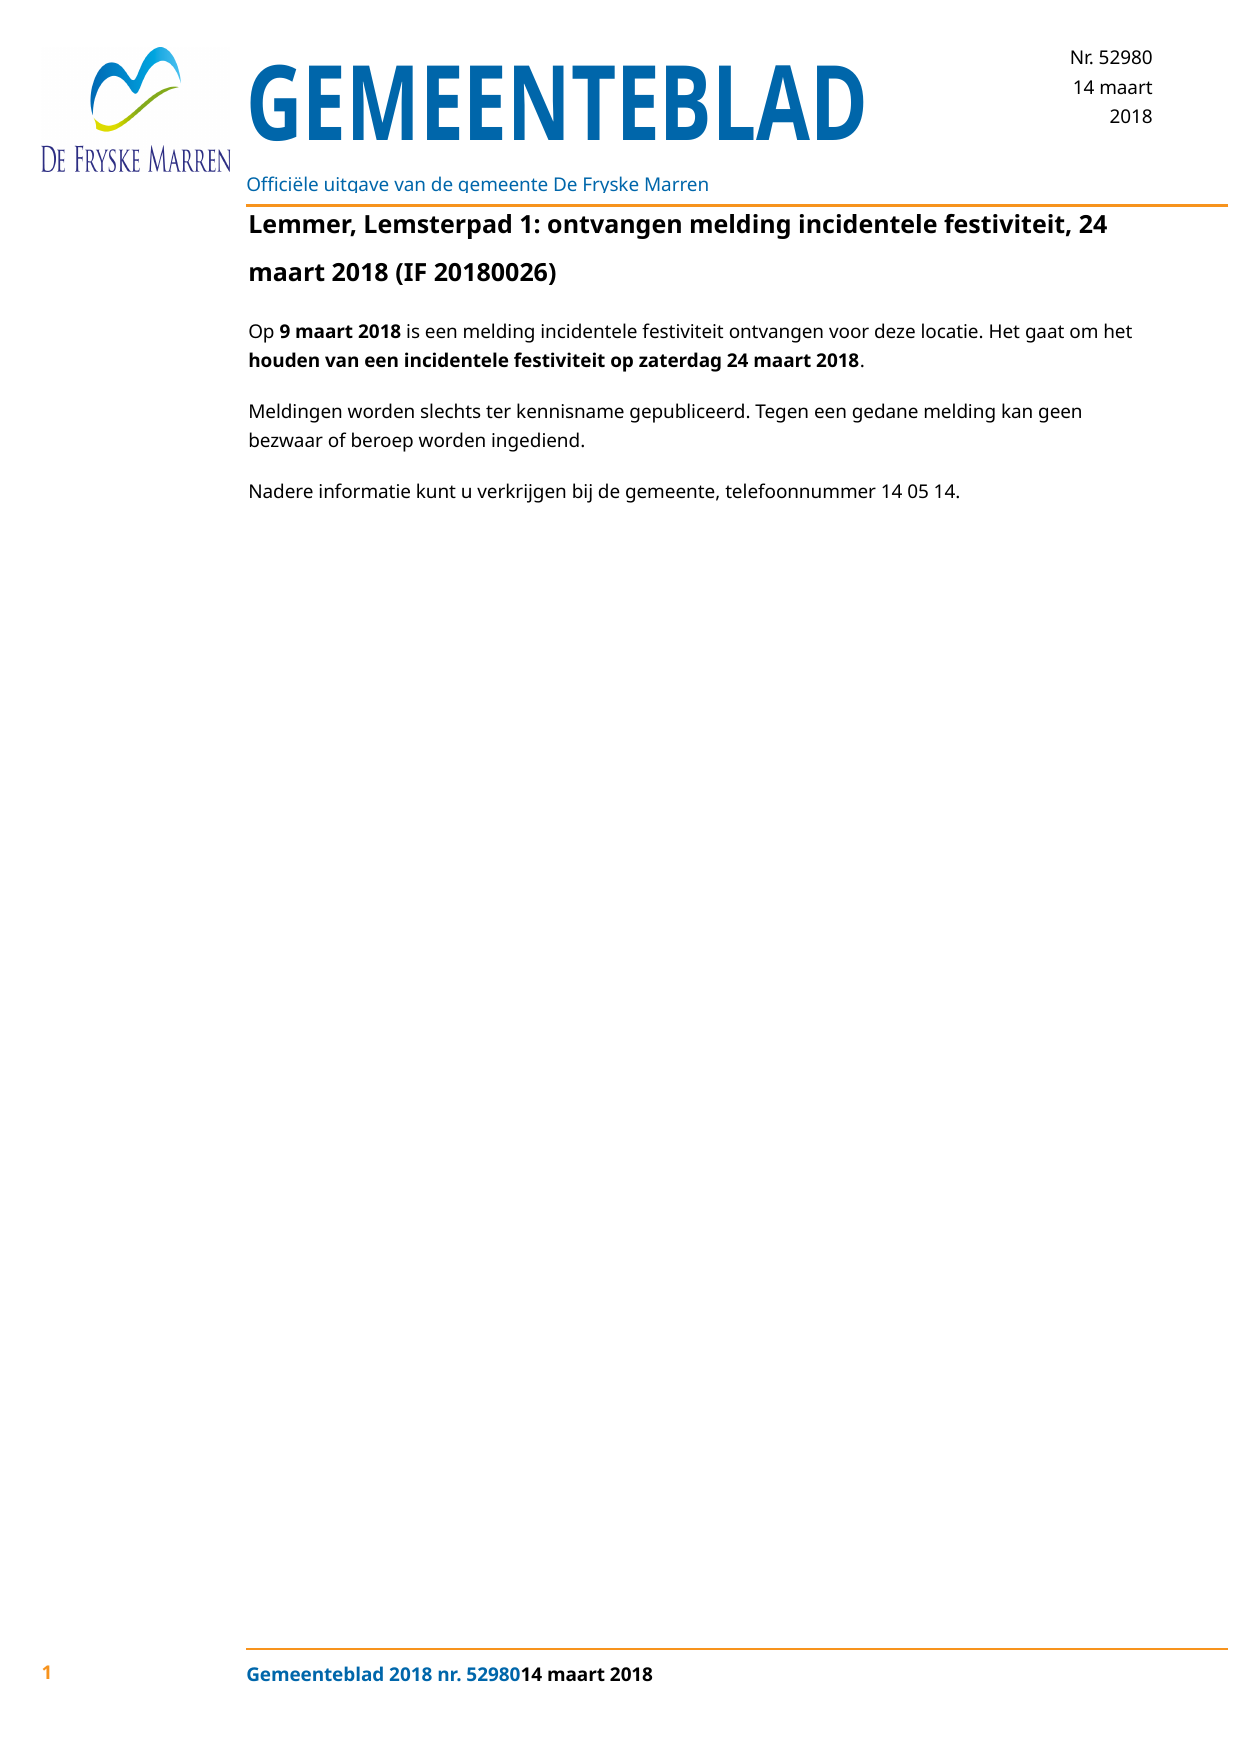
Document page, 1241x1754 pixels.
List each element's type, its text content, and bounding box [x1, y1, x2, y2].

text Meldingen worden slechts ter kennisname gepubliceerd. Tegen een gedane melding kan geen bezwaar of beroep worden ingediend. [248, 398, 1152, 453]
text Lemmer, Lemsterpad 1: ontvangen melding incidentele festiviteit, 24 maart 2018 (IF 20180026) [248, 207, 1152, 288]
text Nadere informatie kunt u verkrijgen bij de gemeente, telefoonnummer 14 05 14. [248, 478, 1152, 504]
text Op 9 maart 2018 is een melding incidentele festiviteit ontvangen voor deze locatie. Het gaat om het houden van een incidentele festiviteit op zaterdag 24 maart 2018. [248, 318, 1152, 373]
picture [41, 47, 231, 172]
